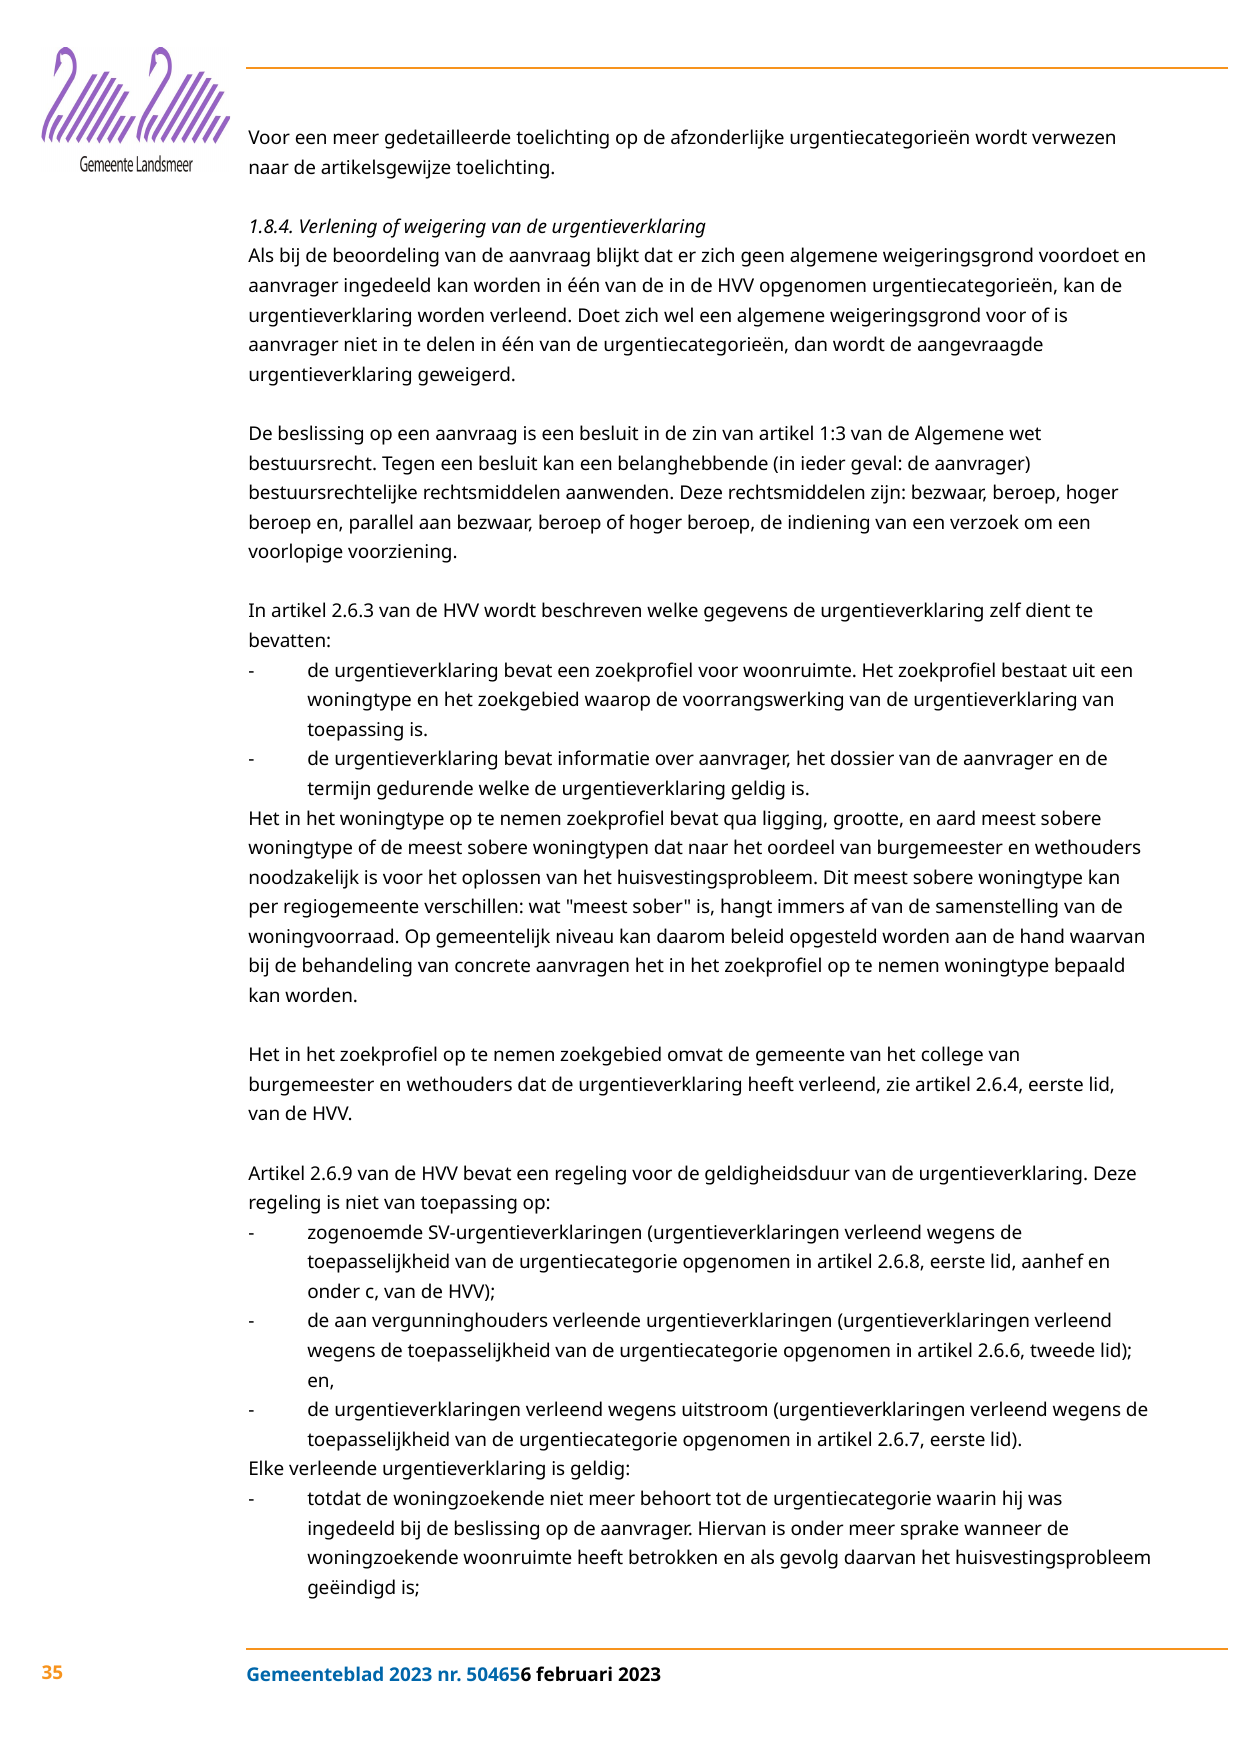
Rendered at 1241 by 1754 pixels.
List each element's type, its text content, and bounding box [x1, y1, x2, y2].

list de urgentieverklaring bevat een zoekprofiel voor woonruimte. Het zoekprofiel bestaat uit een woningtype en het zoekgebied waarop de voorrangswerking van de urgentieverklaring van toepassing is. [248, 657, 1152, 742]
picture [41, 47, 231, 172]
text Het in het zoekprofiel op te nemen zoekgebied omvat de gemeente van het college van burgemeester en wethouders dat de urgentieverklaring heeft verleend, zie artikel 2.6.4, eerste lid, van de HVV. [248, 1041, 1152, 1126]
text Voor een meer gedetailleerde toelichting op de afzonderlijke urgentiecategorieën wordt verwezen naar de artikelsgewijze toelichting. [248, 124, 1152, 180]
text Het in het woningtype op te nemen zoekprofiel bevat qua ligging, grootte, en aard meest sobere woningtype of de meest sobere woningtypen dat naar het oordeel van burgemeester en wethouders noodzakelijk is voor het oplossen van het huisvestingsprobleem. Dit meest sobere woningtype kan per regiogemeente verschillen: wat "meest sober" is, hangt immers af van de samenstelling van de woningvoorraad. Op gemeentelijk niveau kan daarom beleid opgesteld worden aan de hand waarvan bij de behandeling van concrete aanvragen het in het zoekprofiel op te nemen woningtype bepaald kan worden. [248, 805, 1152, 1008]
list de urgentieverklaringen verleend wegens uitstroom (urgentieverklaringen verleend wegens de toepasselijkheid van de urgentiecategorie opgenomen in artikel 2.6.7, eerste lid). [248, 1396, 1152, 1452]
text Als bij de beoordeling van de aanvraag blijkt dat er zich geen algemene weigeringsgrond voordoet en aanvrager ingedeeld kan worden in één van de in de HVV opgenomen urgentiecategorieën, kan de urgentieverklaring worden verleend. Doet zich wel een algemene weigeringsgrond voor of is aanvrager niet in te delen in één van de urgentiecategorieën, dan wordt de aangevraagde urgentieverklaring geweigerd. [248, 243, 1152, 387]
text Elke verleende urgentieverklaring is geldig: [248, 1456, 1152, 1481]
list de aan vergunninghouders verleende urgentieverklaringen (urgentieverklaringen verleend wegens de toepasselijkheid van de urgentiecategorie opgenomen in artikel 2.6.6, tweede lid); en, [248, 1308, 1152, 1393]
text In artikel 2.6.3 van de HVV wordt beschreven welke gegevens de urgentieverklaring zelf dient te bevatten: [248, 598, 1152, 653]
list totdat de woningzoekende niet meer behoort tot de urgentiecategorie waarin hij was ingedeeld bij de beslissing op de aanvrager. Hiervan is onder meer sprake wanneer de woningzoekende woonruimte heeft betrokken en als gevolg daarvan het huisvestingsprobleem geëindigd is; [248, 1485, 1152, 1600]
list zogenoemde SV-urgentieverklaringen (urgentieverklaringen verleend wegens de toepasselijkheid van de urgentiecategorie opgenomen in artikel 2.6.8, eerste lid, aanhef en onder c, van de HVV); [248, 1219, 1152, 1304]
text De beslissing op een aanvraag is een besluit in de zin van artikel 1:3 van de Algemene wet bestuursrecht. Tegen een besluit kan een belanghebbende (in ieder geval: de aanvrager) bestuursrechtelijke rechtsmiddelen aanwenden. Deze rechtsmiddelen zijn: bezwaar, beroep, hoger beroep en, parallel aan bezwaar, beroep of hoger beroep, de indiening van een verzoek om een voorlopige voorziening. [248, 420, 1152, 564]
text 1.8.4. Verlening of weigering van de urgentieverklaring [248, 213, 1152, 239]
list de urgentieverklaring bevat informatie over aanvrager, het dossier van de aanvrager en de termijn gedurende welke de urgentieverklaring geldig is. [248, 746, 1152, 801]
text Artikel 2.6.9 van de HVV bevat een regeling voor de geldigheidsduur van de urgentieverklaring. Deze regeling is niet van toepassing op: [248, 1160, 1152, 1215]
